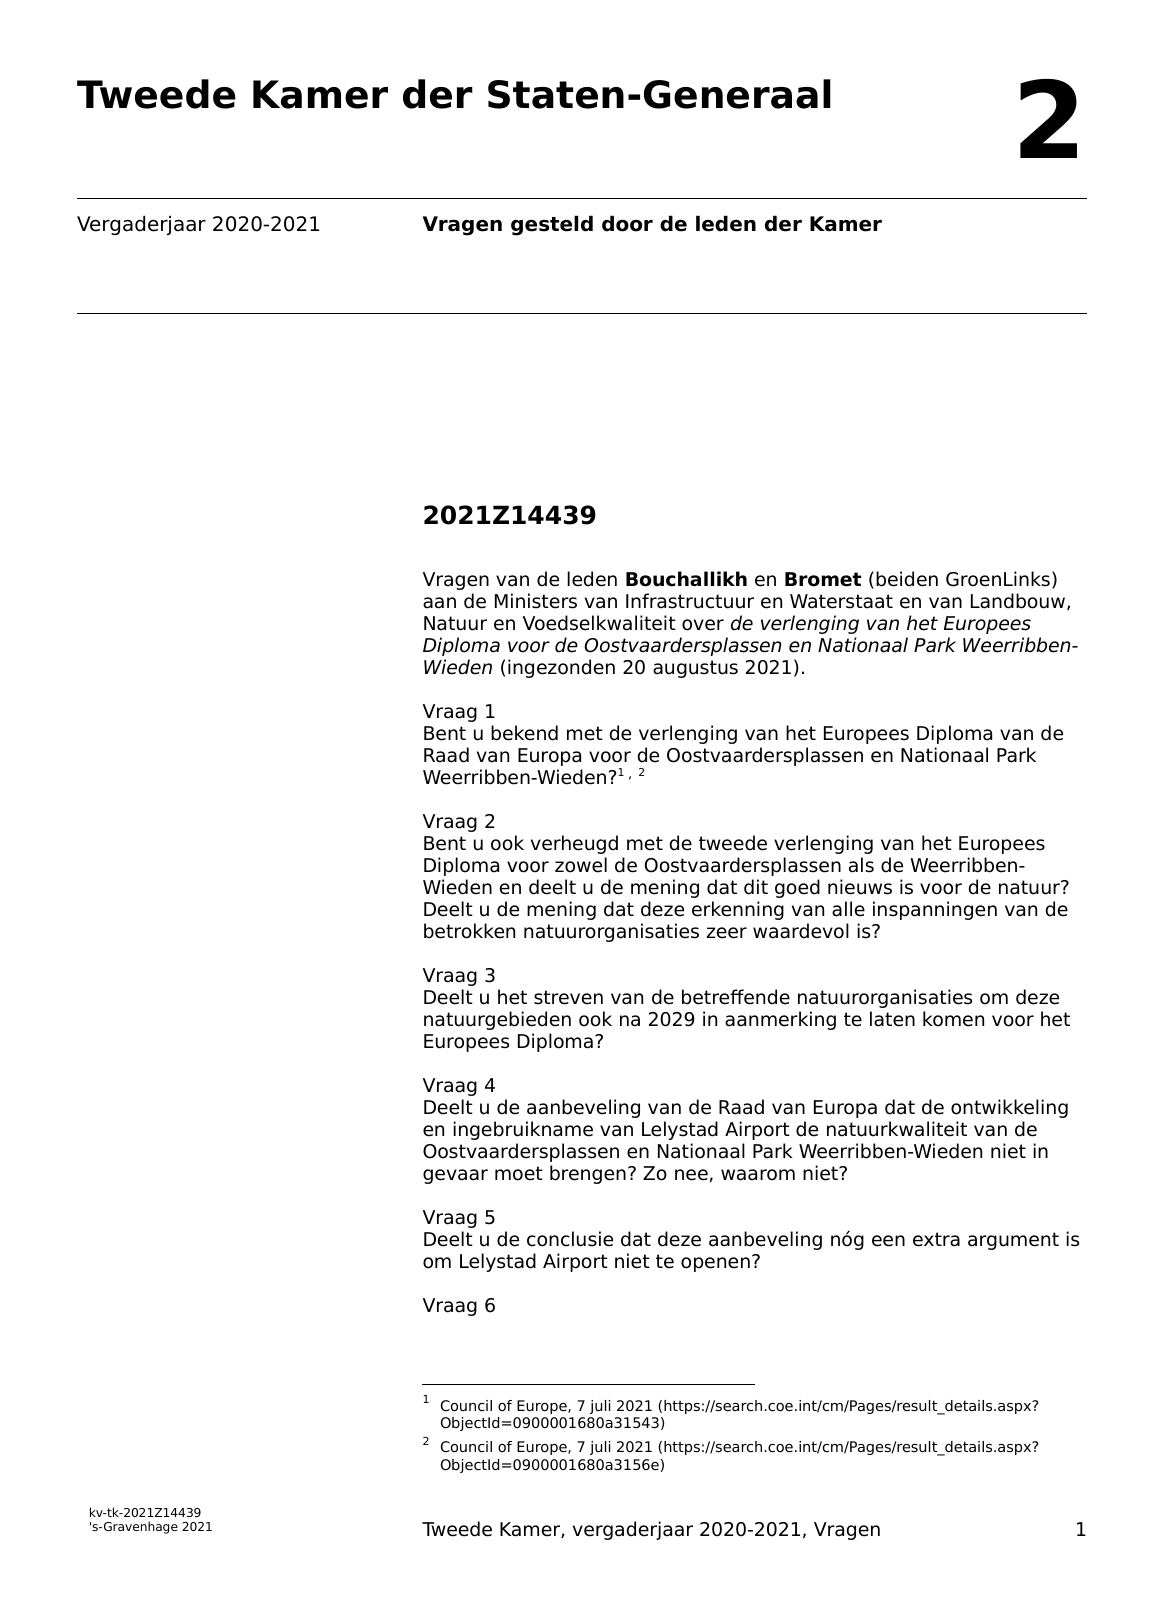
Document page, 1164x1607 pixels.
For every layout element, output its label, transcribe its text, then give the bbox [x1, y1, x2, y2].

text 2021Z14439 [422, 501, 1087, 531]
text Deelt u het streven van de betreffende natuurorganisaties om deze natuurgebieden ook na 2029 in aanmerking te laten komen voor het Europees Diploma? [422, 987, 1087, 1053]
text Council of Europe, 7 juli 2021 (https://search.coe.int/cm/Pages/result_details.aspx?ObjectId=0900001680a31543) [422, 1393, 1087, 1432]
table_cell Vragen gesteld door de leden der Kamer [422, 199, 1087, 313]
table_header 2 [886, 59, 1087, 198]
text Vraag 1 [422, 701, 1087, 723]
text Vragen van de leden Bouchallikh en Bromet (beiden GroenLinks) aan de Ministers van Infrastructuur en Waterstaat en van Landbouw, Natuur en Voedselkwaliteit over de verlenging van het Europees Diploma voor de Oostvaardersplassen en Nationaal Park Weerribben-Wieden (ingezonden 20 augustus 2021). [422, 569, 1087, 679]
text Deelt u de conclusie dat deze aanbeveling nóg een extra argument is om Lelystad Airport niet te openen? [422, 1229, 1087, 1273]
text Council of Europe, 7 juli 2021 (https://search.coe.int/cm/Pages/result_details.aspx?ObjectId=0900001680a3156e) [422, 1435, 1087, 1474]
text Vraag 6 [422, 1295, 1087, 1317]
text kv-tk-2021Z14439 [88, 1506, 323, 1520]
table_cell Vergaderjaar 2020-2021 [77, 199, 422, 313]
text Vraag 2 [422, 811, 1087, 833]
text Deelt u de aanbeveling van de Raad van Europa dat de ontwikkeling en ingebruikname van Lelystad Airport de natuurkwaliteit van de Oostvaardersplassen en Nationaal Park Weerribben-Wieden niet in gevaar moet brengen? Zo nee, waarom niet? [422, 1097, 1087, 1185]
text Bent u bekend met de verlenging van het Europees Diploma van de Raad van Europa voor de Oostvaardersplassen en Nationaal Park Weerribben-Wieden?, [422, 723, 1087, 789]
text Bent u ook verheugd met de tweede verlenging van het Europees Diploma voor zowel de Oostvaardersplassen als de Weerribben-Wieden en deelt u de mening dat dit goed nieuws is voor de natuur? Deelt u de mening dat deze erkenning van alle inspanningen van de betrokken natuurorganisaties zeer waardevol is? [422, 833, 1087, 943]
text Vraag 3 [422, 965, 1087, 987]
text 's-Gravenhage 2021 [88, 1520, 323, 1534]
text Vraag 5 [422, 1207, 1087, 1229]
text Vraag 4 [422, 1075, 1087, 1097]
table_header Tweede Kamer der Staten-Generaal [77, 59, 886, 198]
